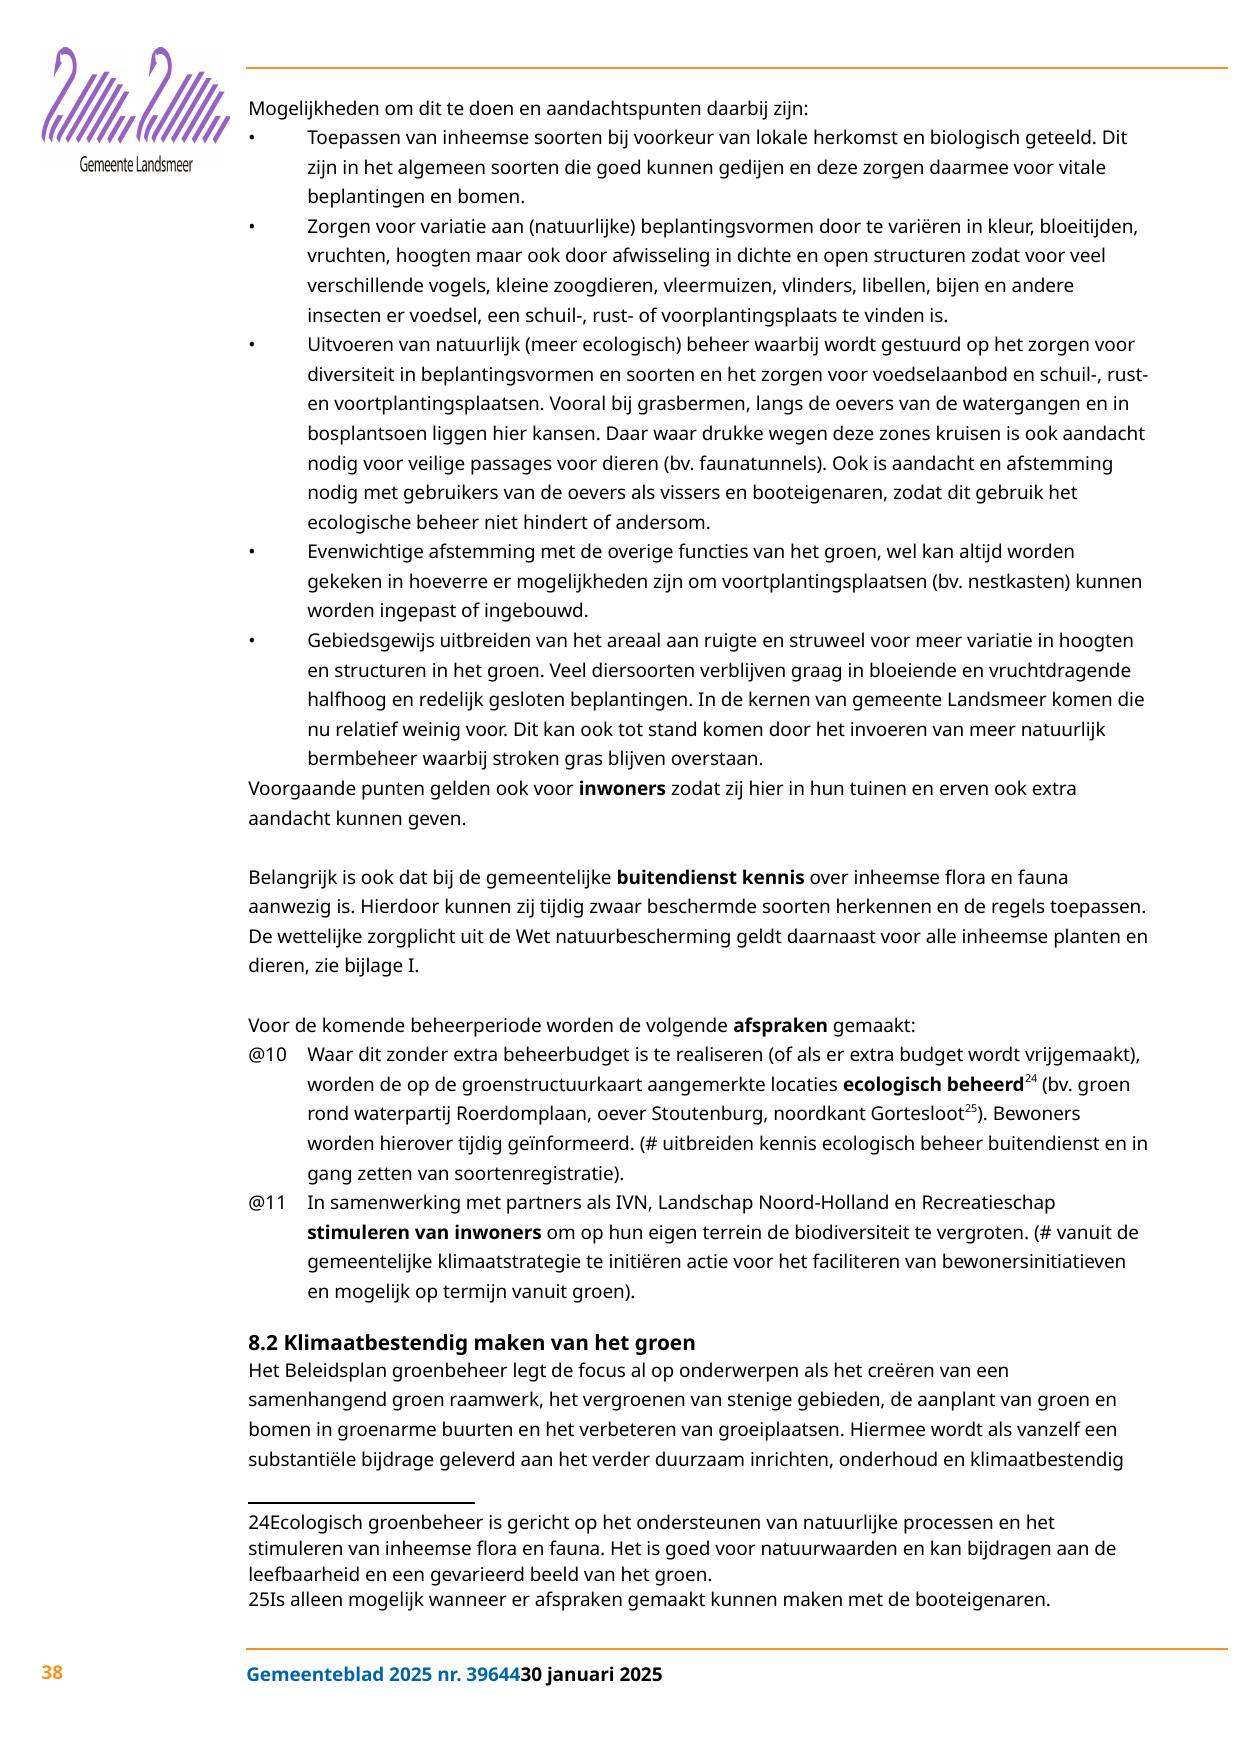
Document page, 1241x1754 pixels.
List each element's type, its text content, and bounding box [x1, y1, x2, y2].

text Mogelijkheden om dit te doen en aandachtspunten daarbij zijn: [248, 95, 1152, 121]
list Zorgen voor variatie aan (natuurlijke) beplantingsvormen door te variëren in kleur, bloeitijden, vruchten, hoogten maar ook door afwisseling in dichte en open structuren zodat voor veel verschillende vogels, kleine zoogdieren, vleermuizen, vlinders, libellen, bijen en andere insecten er voedsel, een schuil-, rust- of voorplantingsplaats te vinden is. [248, 213, 1152, 328]
text Voorgaande punten gelden ook voor inwoners zodat zij hier in hun tuinen en erven ook extra aandacht kunnen geven. [248, 775, 1152, 831]
list Ecologisch groenbeheer is gericht op het ondersteunen van natuurlijke processen en het stimuleren van inheemse flora en fauna. Het is goed voor natuurwaarden en kan bijdragen aan de leefbaarheid en een gevarieerd beeld van het groen. [248, 1509, 1152, 1586]
list Uitvoeren van natuurlijk (meer ecologisch) beheer waarbij wordt gestuurd op het zorgen voor diversiteit in beplantingsvormen en soorten en het zorgen voor voedselaanbod en schuil-, rust- en voortplantingsplaatsen. Vooral bij grasbermen, langs de oevers van de watergangen en in bosplantsoen liggen hier kansen. Daar waar drukke wegen deze zones kruisen is ook aandacht nodig voor veilige passages voor dieren (bv. faunatunnels). Ook is aandacht en afstemming nodig met gebruikers van de oevers als vissers en booteigenaren, zodat dit gebruik het ecologische beheer niet hindert of andersom. [248, 331, 1152, 535]
list Toepassen van inheemse soorten bij voorkeur van lokale herkomst en biologisch geteeld. Dit zijn in het algemeen soorten die goed kunnen gedijen en deze zorgen daarmee voor vitale beplantingen en bomen. [248, 124, 1152, 209]
text Voor de komende beheerperiode worden de volgende afspraken gemaakt: [248, 1012, 1152, 1038]
list Waar dit zonder extra beheerbudget is te realiseren (of als er extra budget wordt vrijgemaakt), worden de op de groenstructuurkaart aangemerkte locaties ecologisch beheerd (bv. groen rond waterpartij Roerdomplaan, oever Stoutenburg, noordkant Gortesloot). Bewoners worden hierover tijdig geïnformeerd. (# uitbreiden kennis ecologisch beheer buitendienst en in gang zetten van soortenregistratie). [248, 1041, 1152, 1186]
list In samenwerking met partners als IVN, Landschap Noord-Holland en Recreatieschap stimuleren van inwoners om op hun eigen terrein de biodiversiteit te vergroten. (# vanuit de gemeentelijke klimaatstrategie te initiëren actie voor het faciliteren van bewonersinitiatieven en mogelijk op termijn vanuit groen). [248, 1189, 1152, 1304]
text Het Beleidsplan groenbeheer legt de focus al op onderwerpen als het creëren van een samenhangend groen raamwerk, het vergroenen van stenige gebieden, de aanplant van groen en bomen in groenarme buurten en het verbeteren van groeiplaatsen. Hiermee wordt als vanzelf een substantiële bijdrage geleverd aan het verder duurzaam inrichten, onderhoud en klimaatbestendig [248, 1357, 1152, 1471]
picture [41, 47, 231, 172]
list Evenwichtige afstemming met de overige functies van het groen, wel kan altijd worden gekeken in hoeverre er mogelijkheden zijn om voortplantingsplaatsen (bv. nestkasten) kunnen worden ingepast of ingebouwd. [248, 538, 1152, 623]
text Belangrijk is ook dat bij de gemeentelijke buitendienst kennis over inheemse flora en fauna aanwezig is. Hierdoor kunnen zij tijdig zwaar beschermde soorten herkennen en de regels toepassen. De wettelijke zorgplicht uit de Wet natuurbescherming geldt daarnaast voor alle inheemse planten en dieren, zie bijlage I. [248, 864, 1152, 978]
list Is alleen mogelijk wanneer er afspraken gemaakt kunnen maken met de booteigenaren. [248, 1586, 1152, 1612]
text 8.2 Klimaatbestendig maken van het groen [248, 1328, 1152, 1357]
list Gebiedsgewijs uitbreiden van het areaal aan ruigte en struweel voor meer variatie in hoogten en structuren in het groen. Veel diersoorten verblijven graag in bloeiende en vruchtdragende halfhoog en redelijk gesloten beplantingen. In de kernen van gemeente Landsmeer komen die nu relatief weinig voor. Dit kan ook tot stand komen door het invoeren van meer natuurlijk bermbeheer waarbij stroken gras blijven overstaan. [248, 627, 1152, 771]
